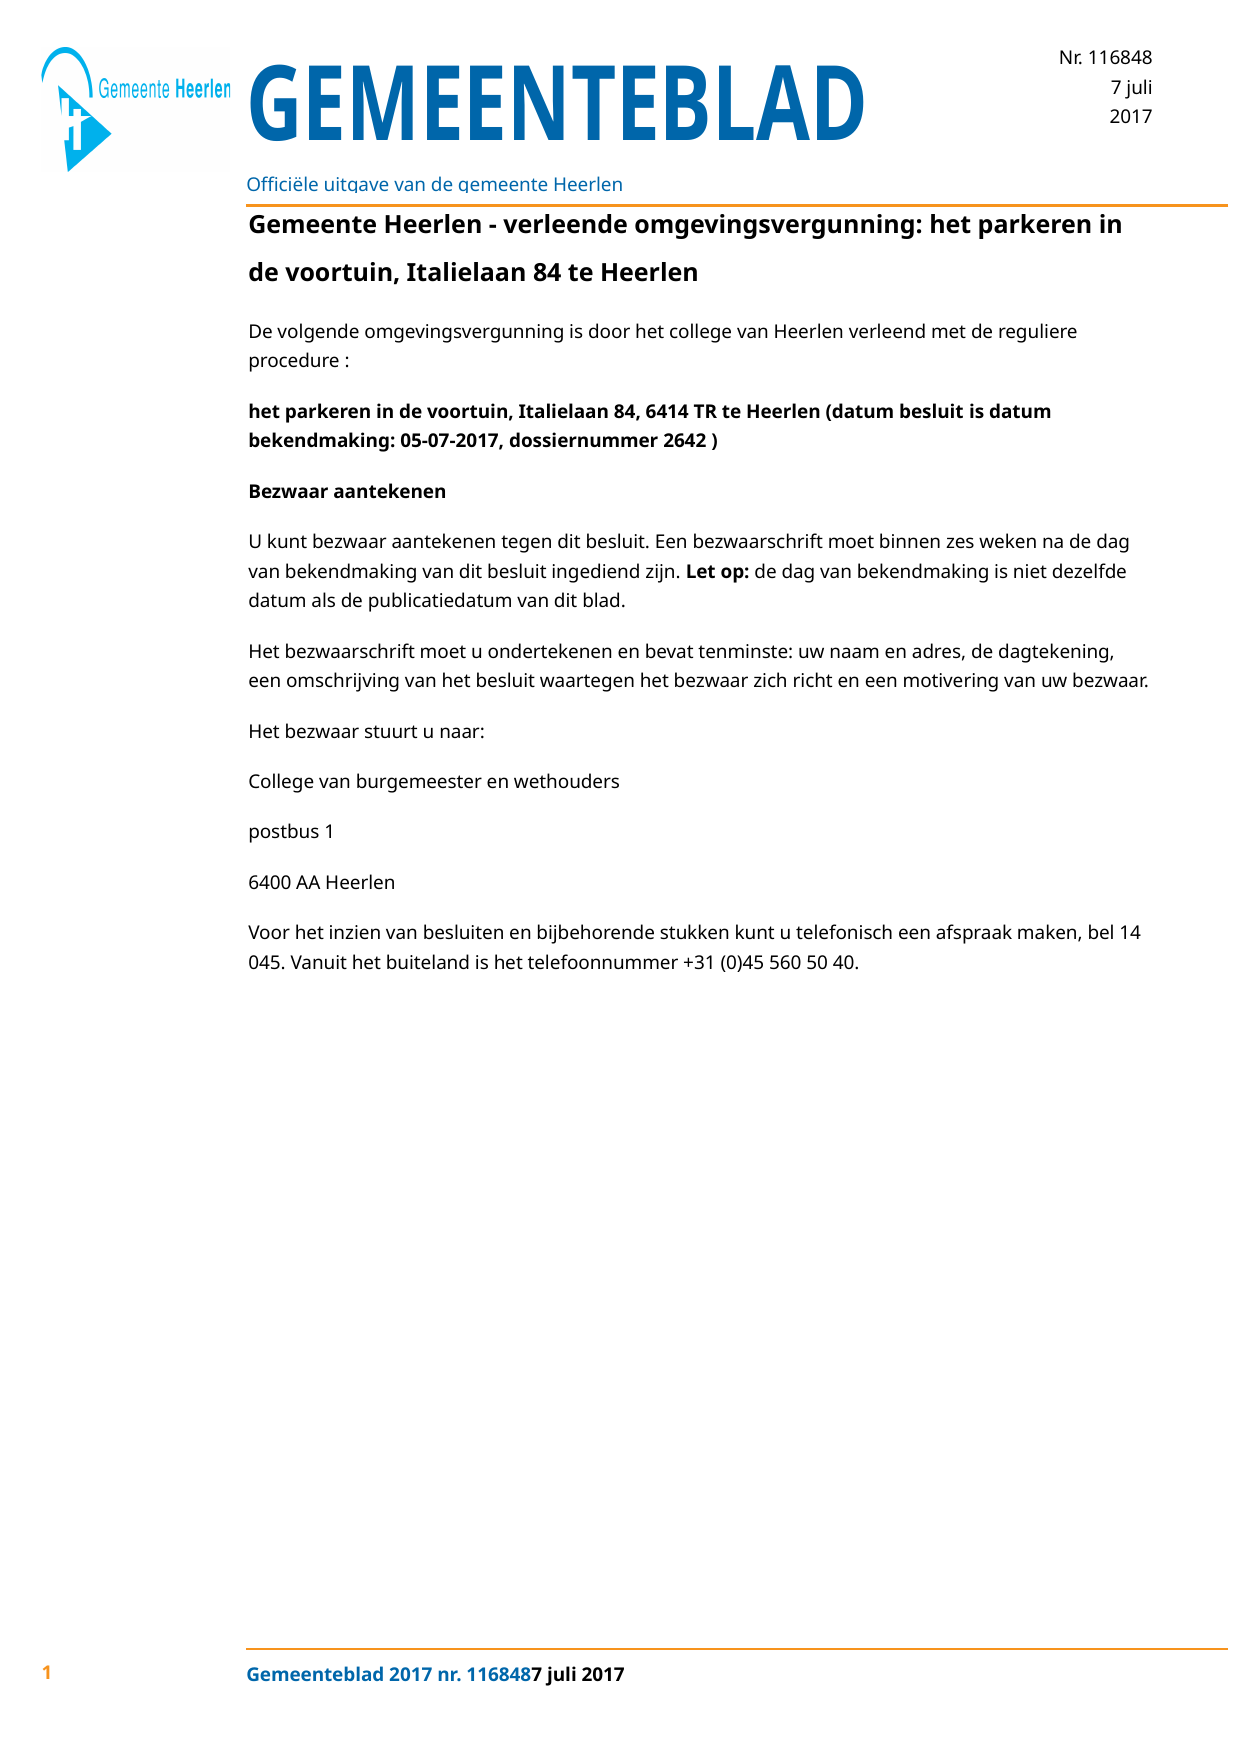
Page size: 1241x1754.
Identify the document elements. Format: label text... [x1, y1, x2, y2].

text postbus 1 [248, 819, 1152, 844]
text Gemeente Heerlen - verleende omgevingsvergunning: het parkeren in de voortuin, Italielaan 84 te Heerlen [248, 207, 1152, 288]
text Het bezwaar stuurt u naar: [248, 718, 1152, 744]
text College van burgemeester en wethouders [248, 768, 1152, 794]
picture [41, 47, 231, 172]
text U kunt bezwaar aantekenen tegen dit besluit. Een bezwaarschrift moet binnen zes weken na de dag van bekendmaking van dit besluit ingediend zijn. Let op: de dag van bekendmaking is niet dezelfde datum als de publicatiedatum van dit blad. [248, 528, 1152, 613]
text 6400 AA Heerlen [248, 869, 1152, 895]
text Voor het inzien van besluiten en bijbehorende stukken kunt u telefonisch een afspraak maken, bel 14 045. Vanuit het buiteland is het telefoonnummer +31 (0)45 560 50 40. [248, 919, 1152, 975]
text Het bezwaarschrift moet u ondertekenen en bevat tenminste: uw naam en adres, de dagtekening, een omschrijving van het besluit waartegen het bezwaar zich richt en een motivering van uw bezwaar. [248, 638, 1152, 693]
text het parkeren in de voortuin, Italielaan 84, 6414 TR te Heerlen (datum besluit is datum bekendmaking: 05-07-2017, dossiernummer 2642 ) [248, 398, 1152, 453]
text De volgende omgevingsvergunning is door het college van Heerlen verleend met de reguliere procedure : [248, 318, 1152, 373]
picture [41, 47, 58, 70]
text Bezwaar aantekenen [248, 478, 1152, 504]
